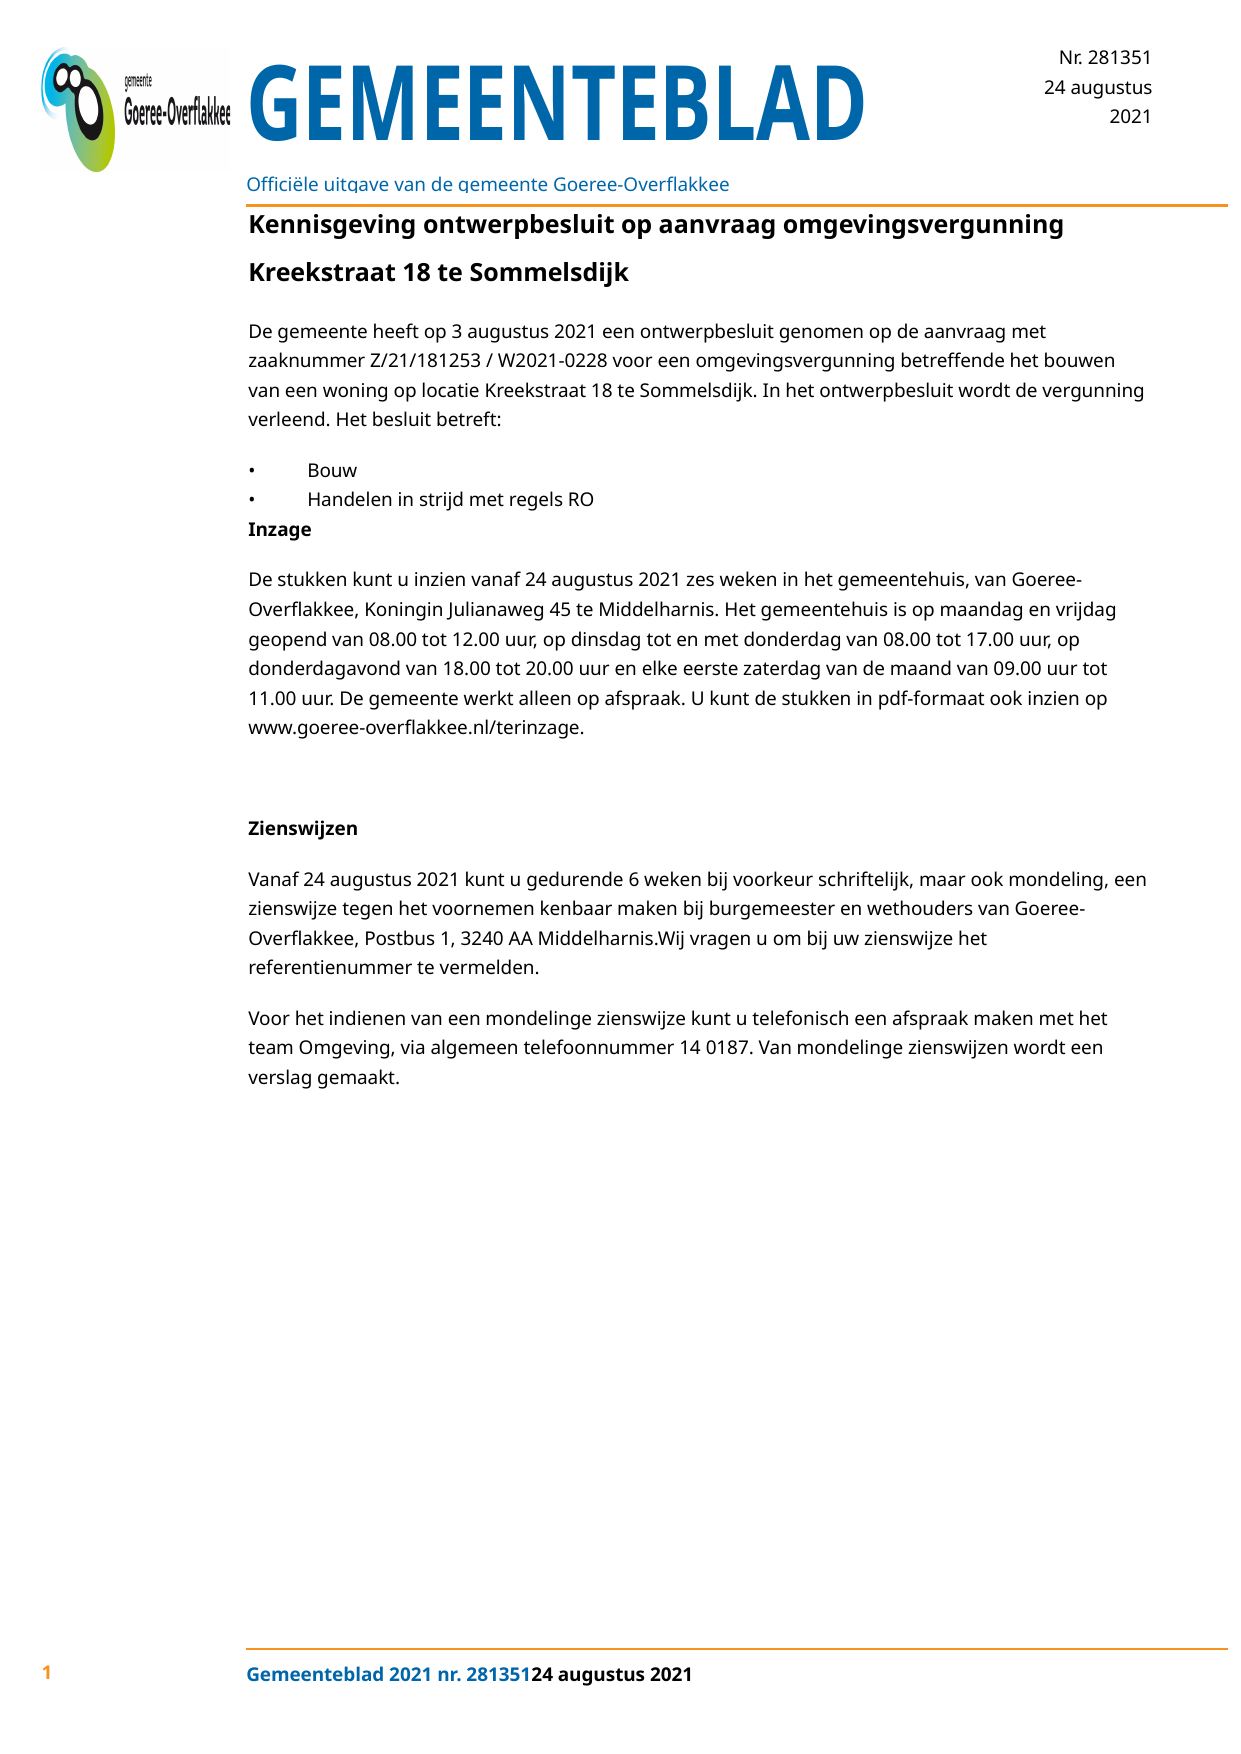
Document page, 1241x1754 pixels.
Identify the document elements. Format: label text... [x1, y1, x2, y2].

text Inzage [248, 516, 1152, 542]
text Voor het indienen van een mondelinge zienswijze kunt u telefonisch een afspraak maken met het team Omgeving, via algemeen telefoonnummer 14 0187. Van mondelinge zienswijzen wordt een verslag gemaakt. [248, 1005, 1152, 1090]
text Kennisgeving ontwerpbesluit op aanvraag omgevingsvergunning Kreekstraat 18 te Sommelsdijk [248, 207, 1152, 288]
list Bouw [248, 457, 1152, 483]
text De stukken kunt u inzien vanaf 24 augustus 2021 zes weken in het gemeentehuis, van Goeree-Overflakkee, Koningin Julianaweg 45 te Middelharnis. Het gemeentehuis is op maandag en vrijdag geopend van 08.00 tot 12.00 uur, op dinsdag tot en met donderdag van 08.00 tot 17.00 uur, op donderdagavond van 18.00 tot 20.00 uur en elke eerste zaterdag van de maand van 09.00 uur tot 11.00 uur. De gemeente werkt alleen op afspraak. U kunt de stukken in pdf-formaat ook inzien op www.goeree-overflakkee.nl/terinzage. [248, 567, 1152, 740]
text Zienswijzen [248, 815, 1152, 841]
list Handelen in strijd met regels RO [248, 487, 1152, 512]
picture [41, 47, 231, 172]
text De gemeente heeft op 3 augustus 2021 een ontwerpbesluit genomen op de aanvraag met zaaknummer Z/21/181253 / W2021-0228 voor een omgevingsvergunning betreffende het bouwen van een woning op locatie Kreekstraat 18 te Sommelsdijk. In het ontwerpbesluit wordt de vergunning verleend. Het besluit betreft: [248, 318, 1152, 432]
text Vanaf 24 augustus 2021 kunt u gedurende 6 weken bij voorkeur schriftelijk, maar ook mondeling, een zienswijze tegen het voornemen kenbaar maken bij burgemeester en wethouders van Goeree-Overflakkee, Postbus 1, 3240 AA Middelharnis.Wij vragen u om bij uw zienswijze het referentienummer te vermelden. [248, 866, 1152, 980]
